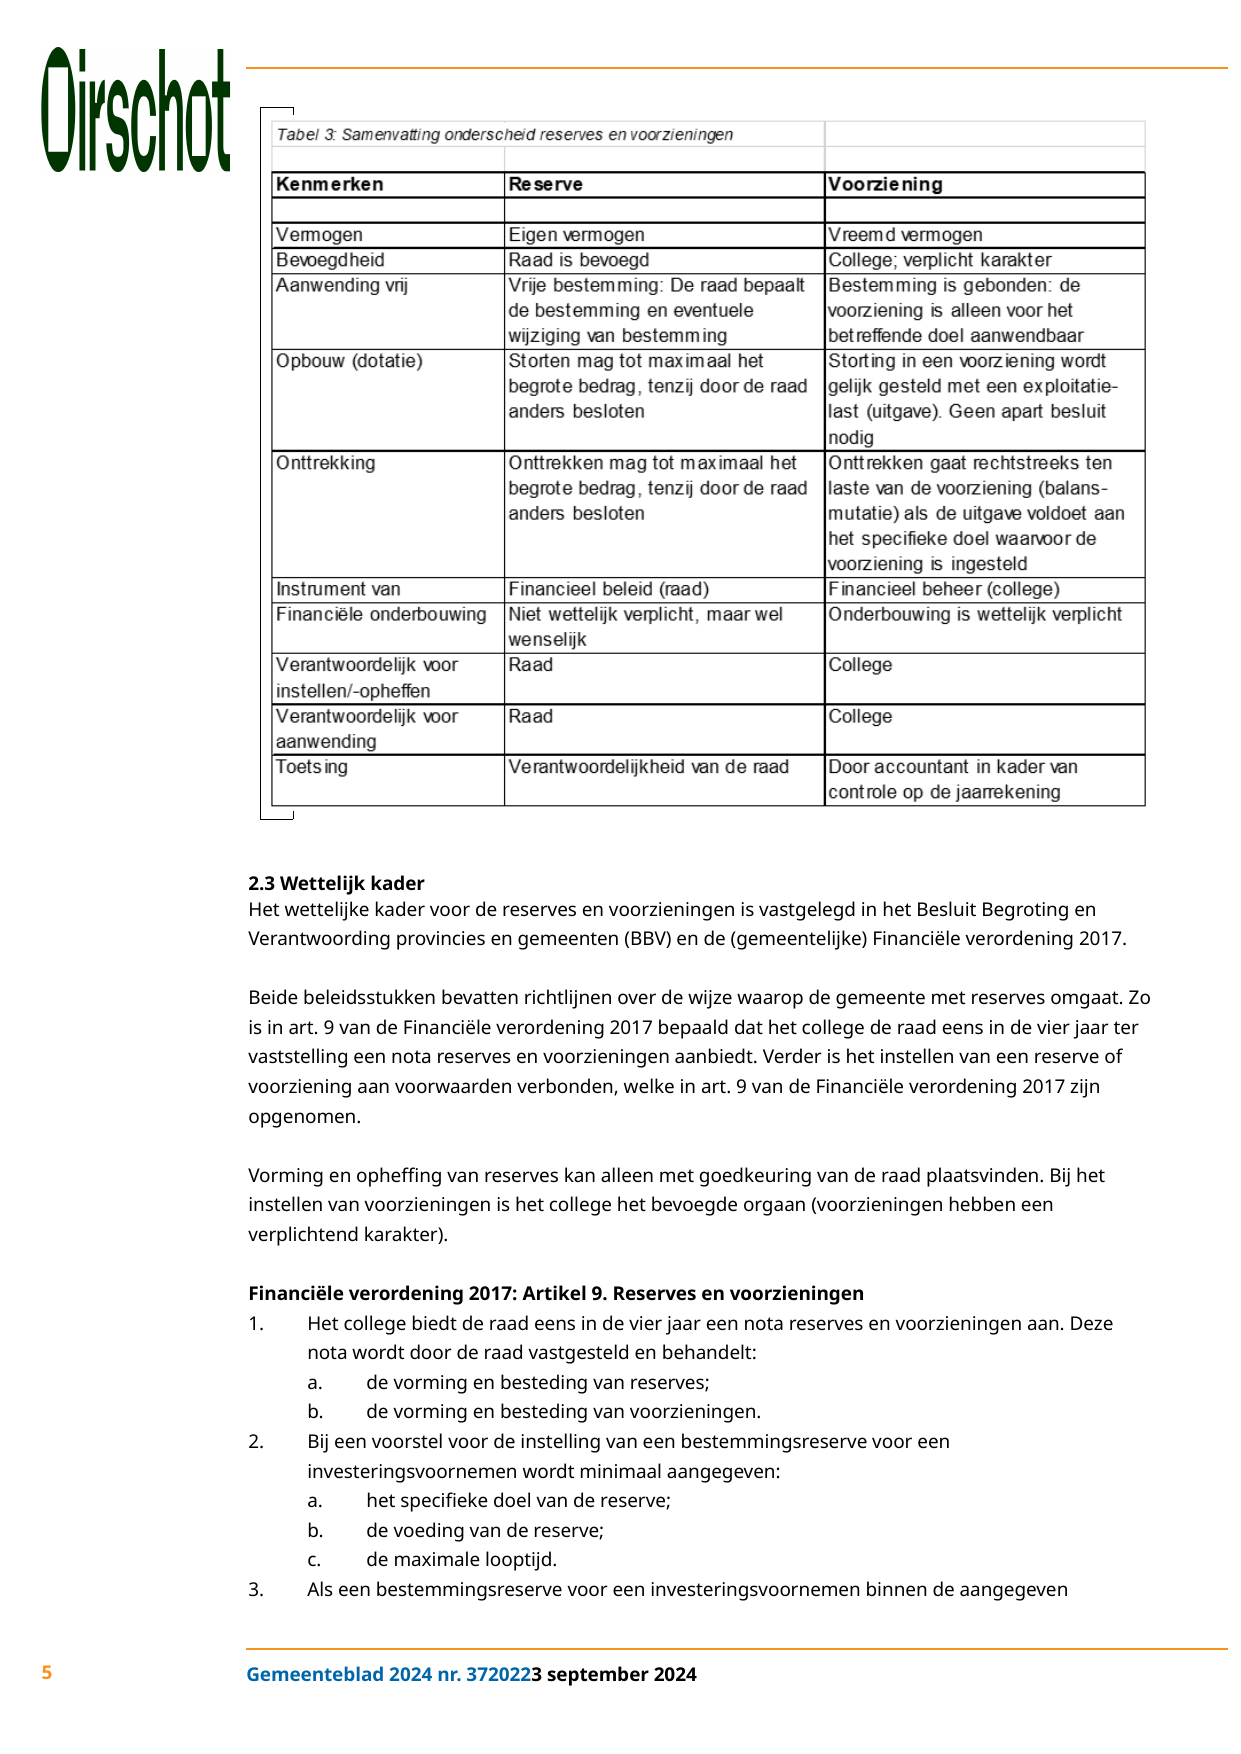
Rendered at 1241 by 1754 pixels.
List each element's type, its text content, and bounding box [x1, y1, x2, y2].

text Financiële verordening 2017: Artikel 9. Reserves en voorzieningen [248, 1280, 1152, 1306]
list de vorming en besteding van reserves; [307, 1369, 1152, 1395]
list Het college biedt de raad eens in de vier jaar een nota reserves en voorzieningen aan. Deze nota wordt door de raad vastgesteld en behandelt: [248, 1310, 1152, 1365]
list de vorming en besteding van voorzieningen. [307, 1399, 1152, 1424]
picture [268, 115, 1155, 811]
list de maximale looptijd. [307, 1547, 1152, 1572]
list het specifieke doel van de reserve; [307, 1487, 1152, 1513]
picture [41, 47, 231, 172]
list Bij een voorstel voor de instelling van een bestemmingsreserve voor een investeringsvoornemen wordt minimaal aangegeven: [248, 1428, 1152, 1483]
text Vorming en opheffing van reserves kan alleen met goedkeuring van de raad plaatsvinden. Bij het instellen van voorzieningen is het college het bevoegde orgaan (voorzieningen hebben een verplichtend karakter). [248, 1162, 1152, 1247]
text Beide beleidsstukken bevatten richtlijnen over de wijze waarop de gemeente met reserves omgaat. Zo is in art. 9 van de Financiële verordening 2017 bepaald dat het college de raad eens in de vier jaar ter vaststelling een nota reserves en voorzieningen aanbiedt. Verder is het instellen van een reserve of voorziening aan voorwaarden verbonden, welke in art. 9 van de Financiële verordening 2017 zijn opgenomen. [248, 984, 1152, 1128]
list Als een bestemmingsreserve voor een investeringsvoornemen binnen de aangegeven [248, 1576, 1152, 1602]
text Het wettelijke kader voor de reserves en voorzieningen is vastgelegd in het Besluit Begroting en Verantwoording provincies en gemeenten (BBV) en de (gemeentelijke) Financiële verordening 2017. [248, 896, 1152, 951]
list de voeding van de reserve; [307, 1517, 1152, 1543]
text 2.3 Wettelijk kader [248, 870, 1152, 896]
